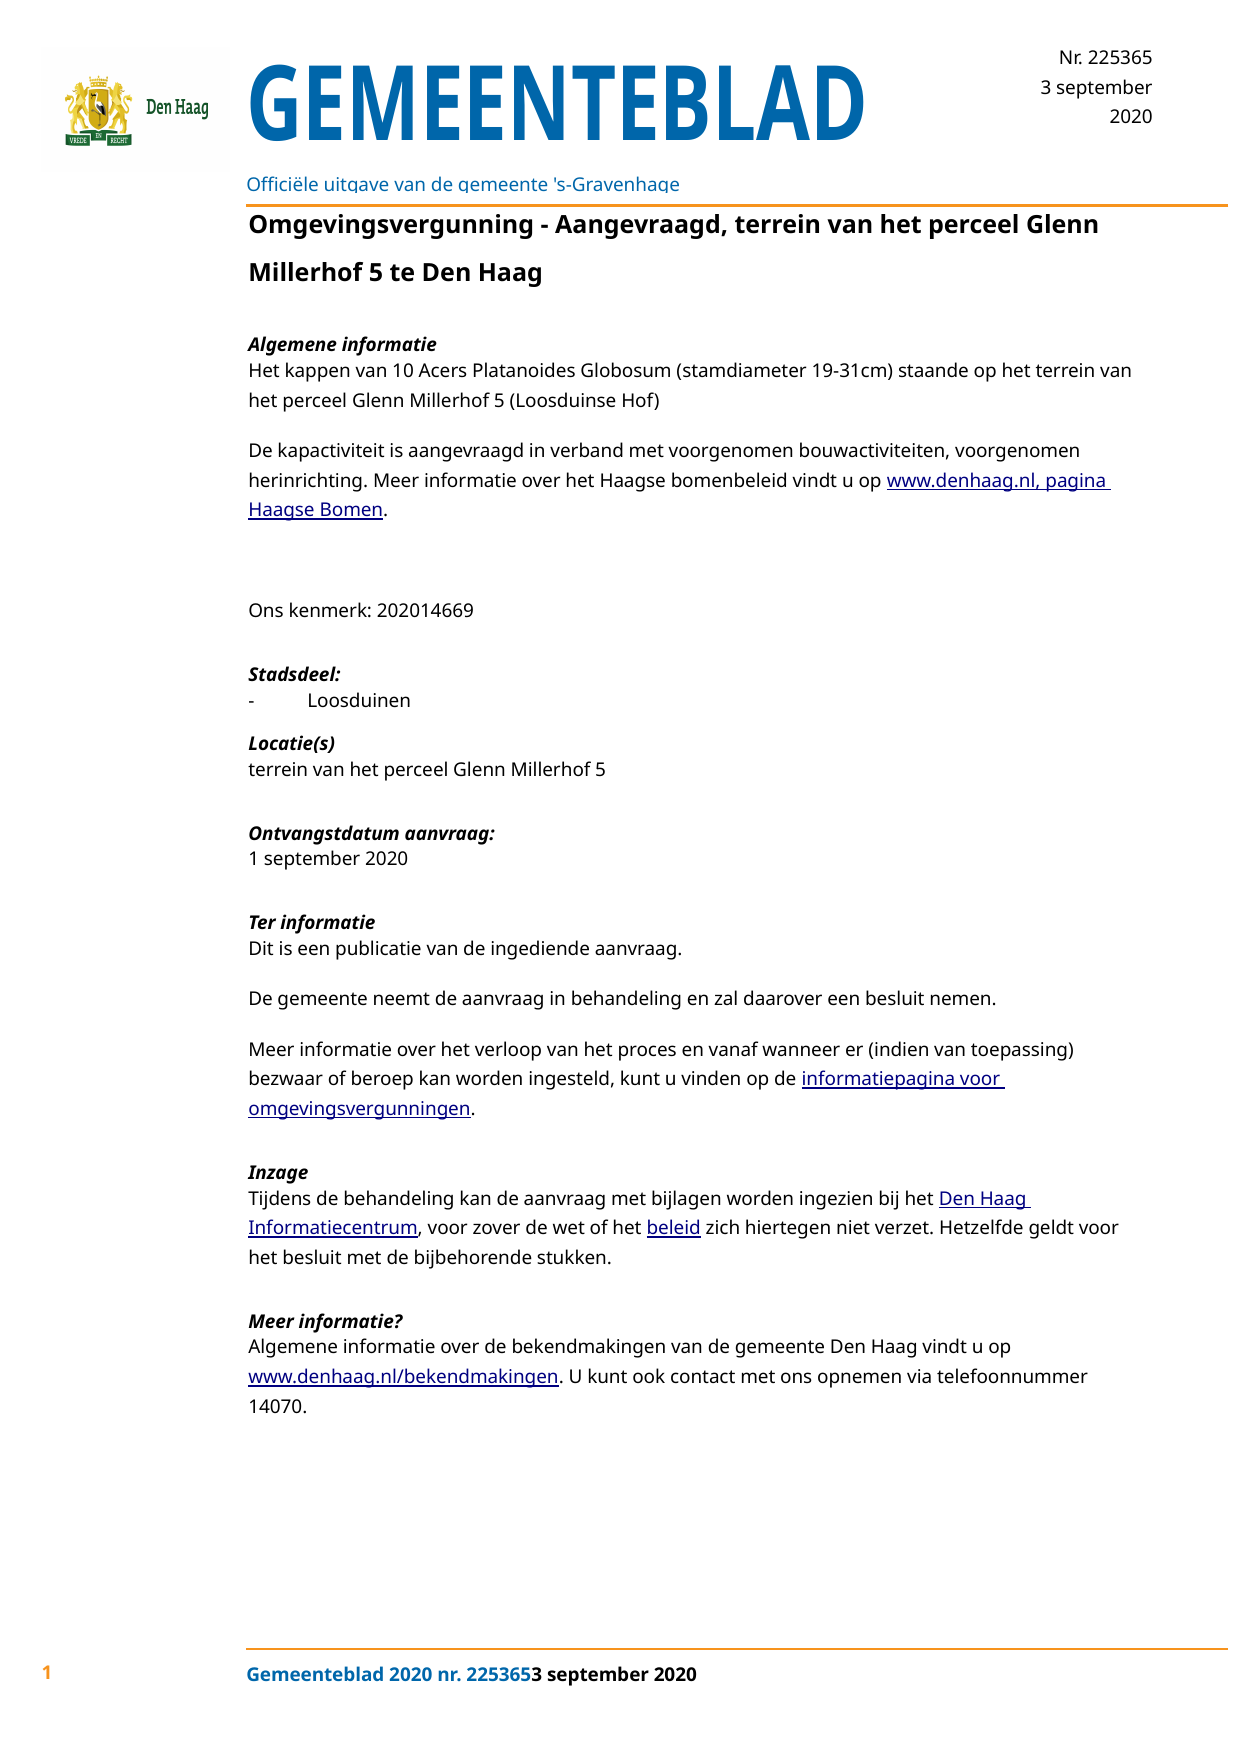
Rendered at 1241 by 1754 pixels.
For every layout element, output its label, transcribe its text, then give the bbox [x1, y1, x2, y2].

text Dit is een publicatie van de ingediende aanvraag. [248, 935, 1152, 961]
text Omgevingsvergunning - Aangevraagd, terrein van het perceel Glenn Millerhof 5 te Den Haag [248, 207, 1152, 288]
picture [41, 47, 231, 172]
list Loosduinen [248, 687, 1152, 713]
text Algemene informatie [248, 331, 1152, 357]
text Ter informatie [248, 909, 1152, 935]
text Inzage [248, 1159, 1152, 1185]
text Meer informatie? [248, 1308, 1152, 1334]
text terrein van het perceel Glenn Millerhof 5 [248, 756, 1152, 781]
text Locatie(s) [248, 730, 1152, 756]
text Ontvangstdatum aanvraag: [248, 820, 1152, 845]
text Algemene informatie over de bekendmakingen van de gemeente Den Haag vindt u op www.denhaag.nl/bekendmakingen. U kunt ook contact met ons opnemen via telefoonnummer 14070. [248, 1334, 1152, 1418]
text Ons kenmerk: 202014669 [248, 597, 1152, 623]
text Tijdens de behandeling kan de aanvraag met bijlagen worden ingezien bij het Den Haag Informatiecentrum, voor zover de wet of het beleid zich hiertegen niet verzet. Hetzelfde geldt voor het besluit met de bijbehorende stukken. [248, 1185, 1152, 1270]
text Het kappen van 10 Acers Platanoides Globosum (stamdiameter 19-31cm) staande op het terrein van het perceel Glenn Millerhof 5 (Loosduinse Hof) [248, 357, 1152, 412]
text De kapactiviteit is aangevraagd in verband met voorgenomen bouwactiviteiten, voorgenomen herinrichting. Meer informatie over het Haagse bomenbeleid vindt u op www.denhaag.nl, pagina Haagse Bomen. [248, 437, 1152, 522]
text 1 september 2020 [248, 845, 1152, 871]
text De gemeente neemt de aanvraag in behandeling en zal daarover een besluit nemen. [248, 986, 1152, 1011]
text Stadsdeel: [248, 661, 1152, 687]
text Meer informatie over het verloop van het proces en vanaf wanneer er (indien van toepassing) bezwaar of beroep kan worden ingesteld, kunt u vinden op de informatiepagina voor omgevingsvergunningen. [248, 1036, 1152, 1121]
